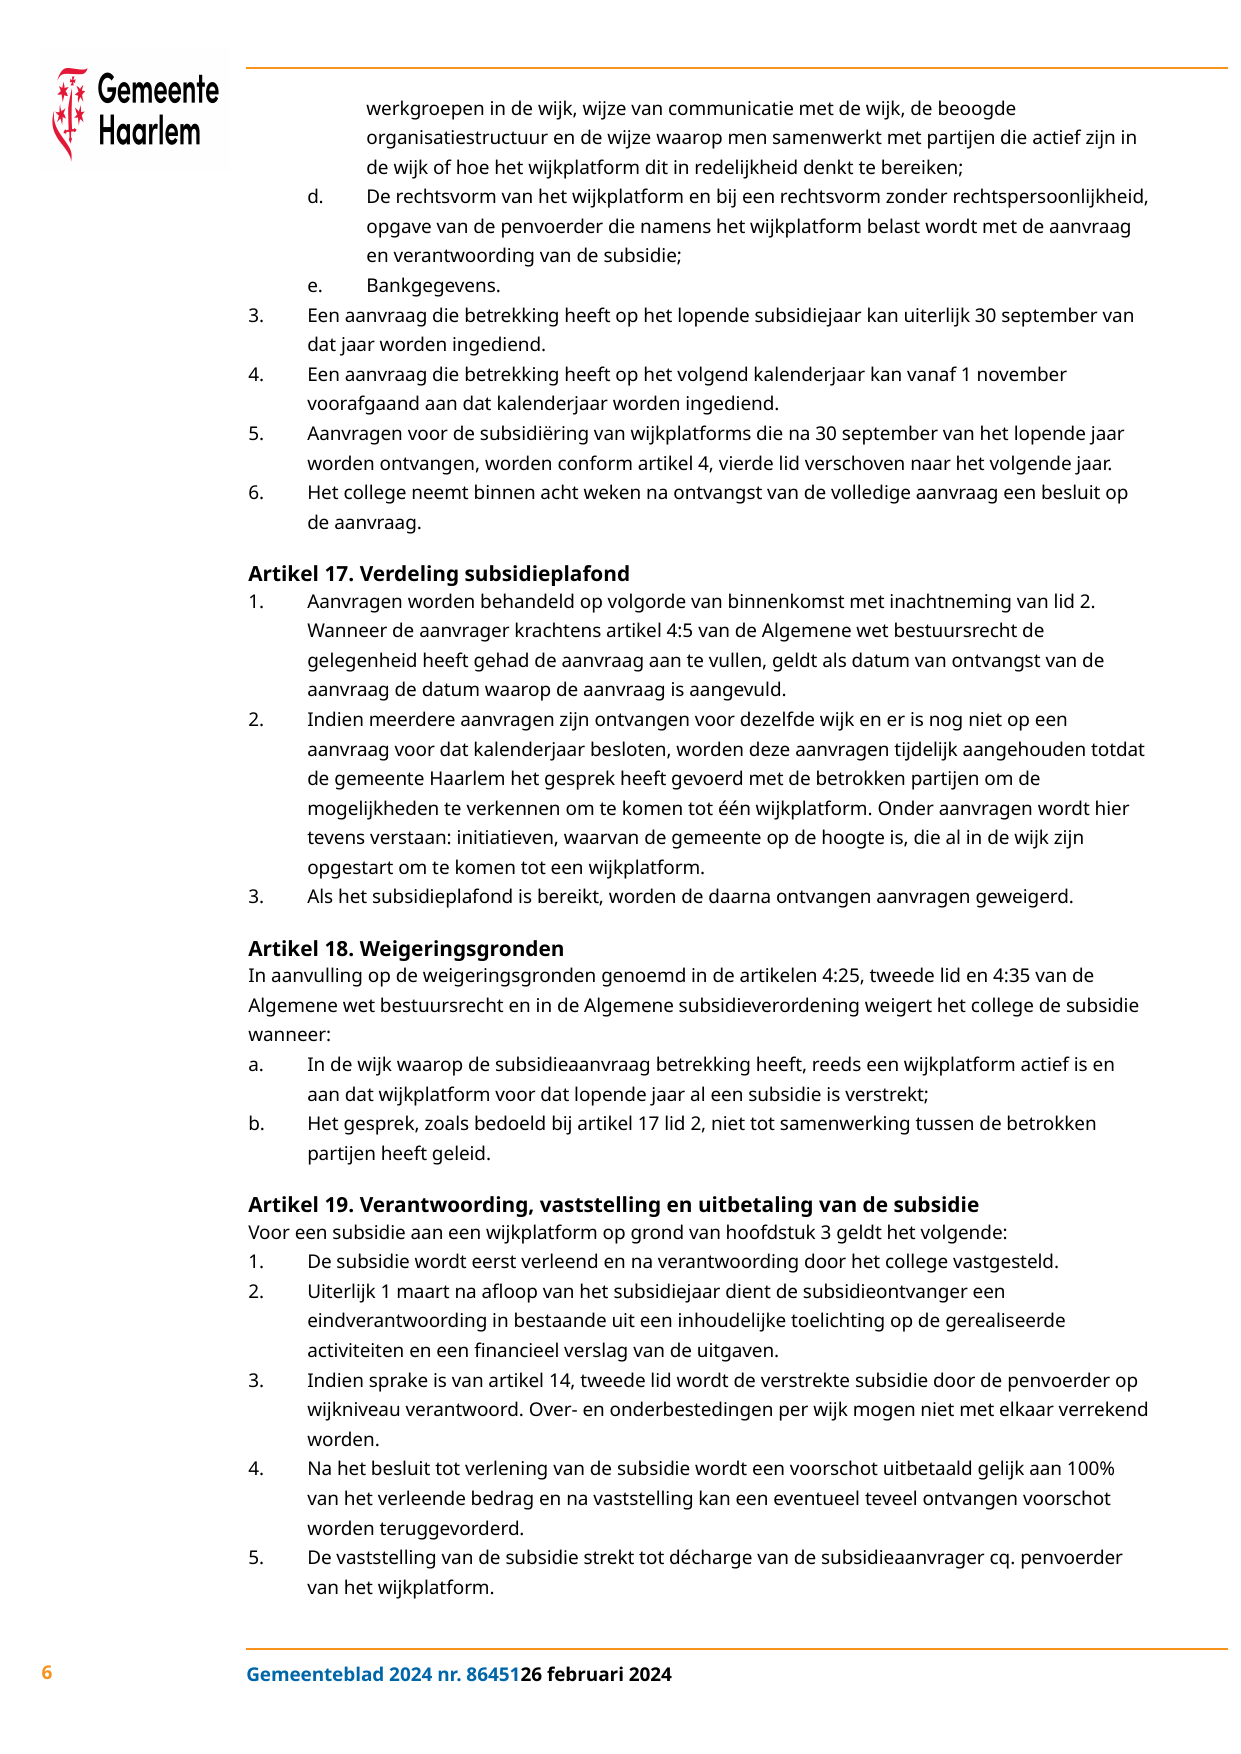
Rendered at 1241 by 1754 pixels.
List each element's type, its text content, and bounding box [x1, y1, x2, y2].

list Het college neemt binnen acht weken na ontvangst van de volledige aanvraag een besluit op de aanvraag. [248, 479, 1152, 535]
list De rechtsvorm van het wijkplatform en bij een rechtsvorm zonder rechtspersoonlijkheid, opgave van de penvoerder die namens het wijkplatform belast wordt met de aanvraag en verantwoording van de subsidie; [307, 183, 1152, 268]
list Bankgegevens. [307, 272, 1152, 298]
text Artikel 18. Weigeringsgronden [248, 934, 1152, 962]
list werkgroepen in de wijk, wijze van communicatie met de wijk, de beoogde organisatiestructuur en de wijze waarop men samenwerkt met partijen die actief zijn in de wijk of hoe het wijkplatform dit in redelijkheid denkt te bereiken; [307, 95, 1152, 180]
list Uiterlijk 1 maart na afloop van het subsidiejaar dient de subsidieontvanger een eindverantwoording in bestaande uit een inhoudelijke toelichting op de gerealiseerde activiteiten en een financieel verslag van de uitgaven. [248, 1278, 1152, 1363]
list De vaststelling van de subsidie strekt tot décharge van de subsidieaanvrager cq. penvoerder van het wijkplatform. [248, 1544, 1152, 1599]
list Indien sprake is van artikel 14, tweede lid wordt de verstrekte subsidie door de penvoerder op wijkniveau verantwoord. Over- en onderbestedingen per wijk mogen niet met elkaar verrekend worden. [248, 1367, 1152, 1452]
list In de wijk waarop de subsidieaanvraag betrekking heeft, reeds een wijkplatform actief is en aan dat wijkplatform voor dat lopende jaar al een subsidie is verstrekt; [248, 1051, 1152, 1107]
list Aanvragen worden behandeld op volgorde van binnenkomst met inachtneming van lid 2. Wanneer de aanvrager krachtens artikel 4:5 van de Algemene wet bestuursrecht de gelegenheid heeft gehad de aanvraag aan te vullen, geldt als datum van ontvangst van de aanvraag de datum waarop de aanvraag is aangevuld. [248, 588, 1152, 702]
text Voor een subsidie aan een wijkplatform op grond van hoofdstuk 3 geldt het volgende: [248, 1219, 1152, 1244]
text Artikel 19. Verantwoording, vaststelling en uitbetaling van de subsidie [248, 1190, 1152, 1219]
list Een aanvraag die betrekking heeft op het lopende subsidiejaar kan uiterlijk 30 september van dat jaar worden ingediend. [248, 302, 1152, 357]
list Als het subsidieplafond is bereikt, worden de daarna ontvangen aanvragen geweigerd. [248, 884, 1152, 909]
list Een aanvraag die betrekking heeft op het volgend kalenderjaar kan vanaf 1 november voorafgaand aan dat kalenderjaar worden ingediend. [248, 361, 1152, 416]
text In aanvulling op de weigeringsgronden genoemd in de artikelen 4:25, tweede lid en 4:35 van de Algemene wet bestuursrecht en in de Algemene subsidieverordening weigert het college de subsidie wanneer: [248, 962, 1152, 1047]
list Indien meerdere aanvragen zijn ontvangen voor dezelfde wijk en er is nog niet op een aanvraag voor dat kalenderjaar besloten, worden deze aanvragen tijdelijk aangehouden totdat de gemeente Haarlem het gesprek heeft gevoerd met de betrokken partijen om de mogelijkheden te verkennen om te komen tot één wijkplatform. Onder aanvragen wordt hier tevens verstaan: initiatieven, waarvan de gemeente op de hoogte is, die al in de wijk zijn opgestart om te komen tot een wijkplatform. [248, 706, 1152, 880]
text Artikel 17. Verdeling subsidieplafond [248, 559, 1152, 588]
picture [41, 47, 231, 172]
list De subsidie wordt eerst verleend en na verantwoording door het college vastgesteld. [248, 1248, 1152, 1274]
list Het gesprek, zoals bedoeld bij artikel 17 lid 2, niet tot samenwerking tussen de betrokken partijen heeft geleid. [248, 1110, 1152, 1166]
list Na het besluit tot verlening van de subsidie wordt een voorschot uitbetaald gelijk aan 100% van het verleende bedrag en na vaststelling kan een eventueel teveel ontvangen voorschot worden teruggevorderd. [248, 1456, 1152, 1540]
list Aanvragen voor de subsidiëring van wijkplatforms die na 30 september van het lopende jaar worden ontvangen, worden conform artikel 4, vierde lid verschoven naar het volgende jaar. [248, 420, 1152, 476]
